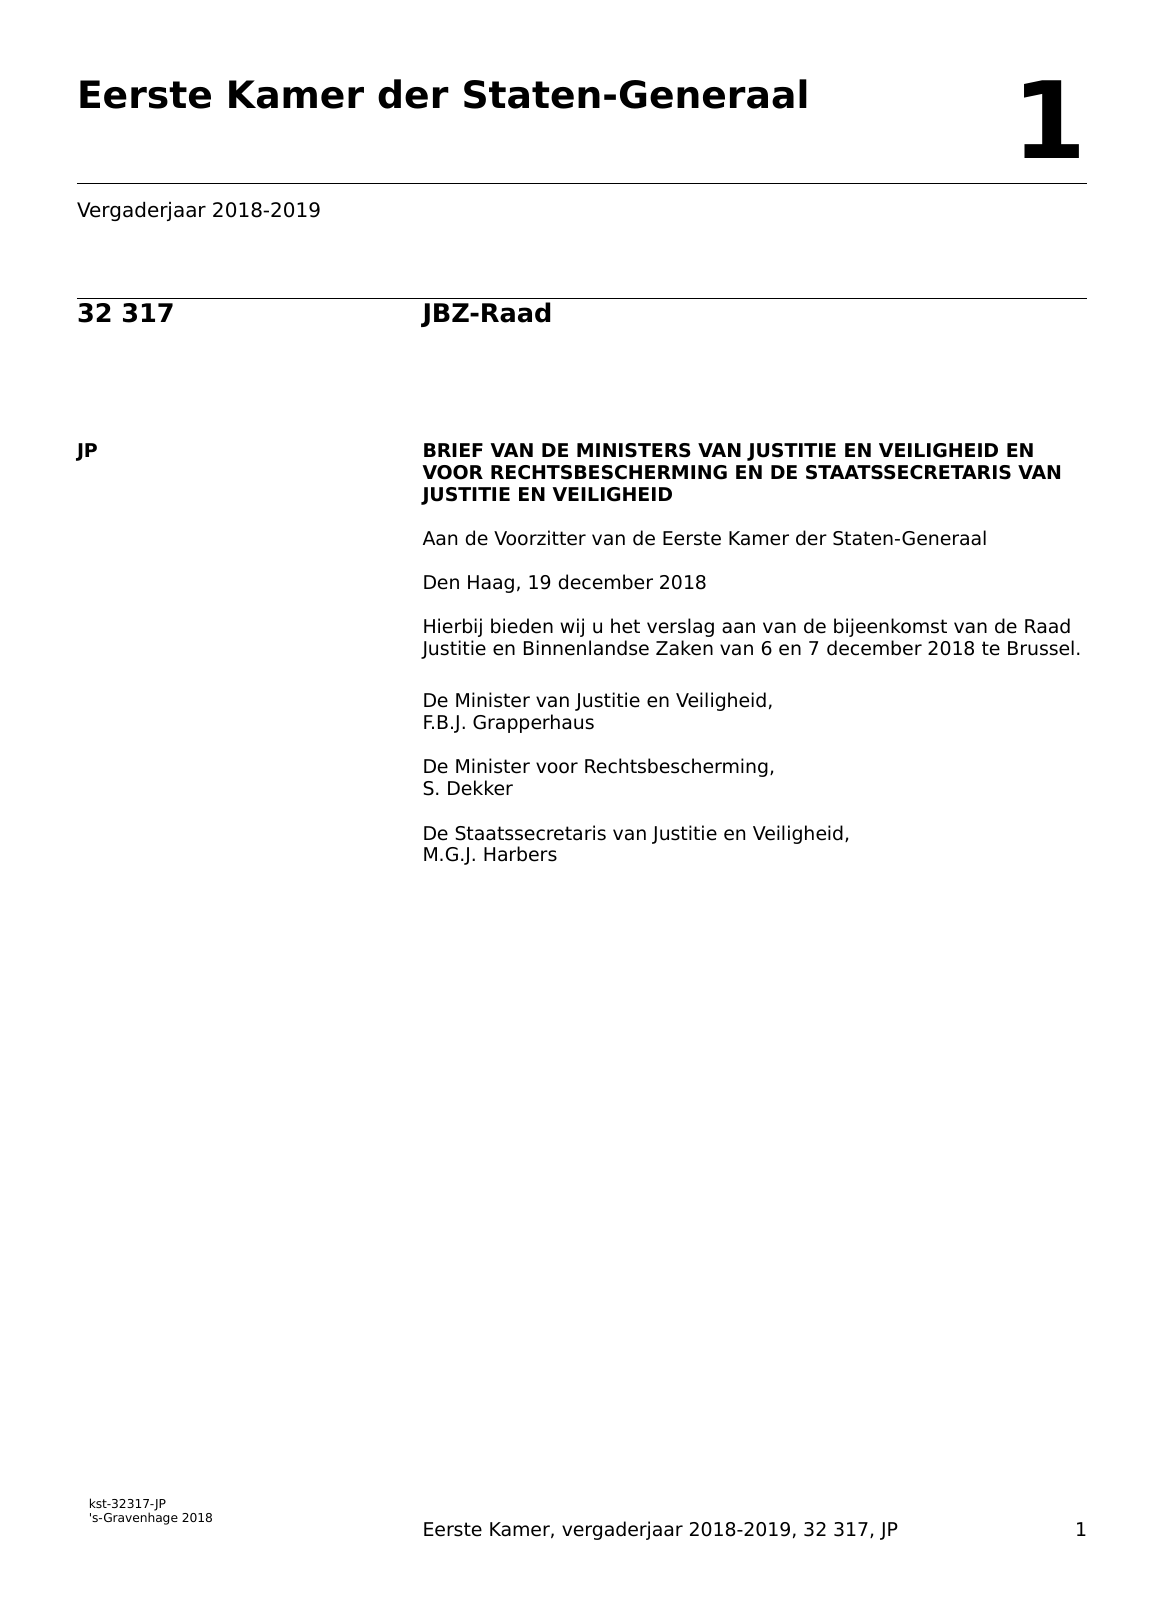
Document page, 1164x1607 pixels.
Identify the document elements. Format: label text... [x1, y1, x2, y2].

text Hierbij bieden wij u het verslag aan van de bijeenkomst van de Raad Justitie en Binnenlandse Zaken van 6 en 7 december 2018 te Brussel. [422, 616, 1087, 660]
subtitle JP BRIEF VAN DE MINISTERS VAN JUSTITIE EN VEILIGHEID EN VOOR RECHTSBESCHERMING EN DE STAATSSECRETARIS VAN JUSTITIE EN VEILIGHEID [77, 440, 1087, 506]
subtitle 32 317 JBZ-Raad [77, 299, 1087, 329]
text De Minister van Justitie en Veiligheid, F.B.J. Grapperhaus [422, 690, 1087, 734]
text Aan de Voorzitter van de Eerste Kamer der Staten-Generaal [422, 528, 1087, 550]
text Den Haag, 19 december 2018 [422, 572, 1087, 594]
table_cell Vergaderjaar 2018-2019 [77, 184, 1087, 298]
text kst-32317-JP [88, 1497, 323, 1511]
table_header 1 [886, 59, 1087, 183]
text De Staatssecretaris van Justitie en Veiligheid, M.G.J. Harbers [422, 822, 1087, 866]
text 's-Gravenhage 2018 [88, 1511, 323, 1525]
table_header Eerste Kamer der Staten-Generaal [77, 59, 886, 183]
text De Minister voor Rechtsbescherming, S. Dekker [422, 756, 1087, 800]
